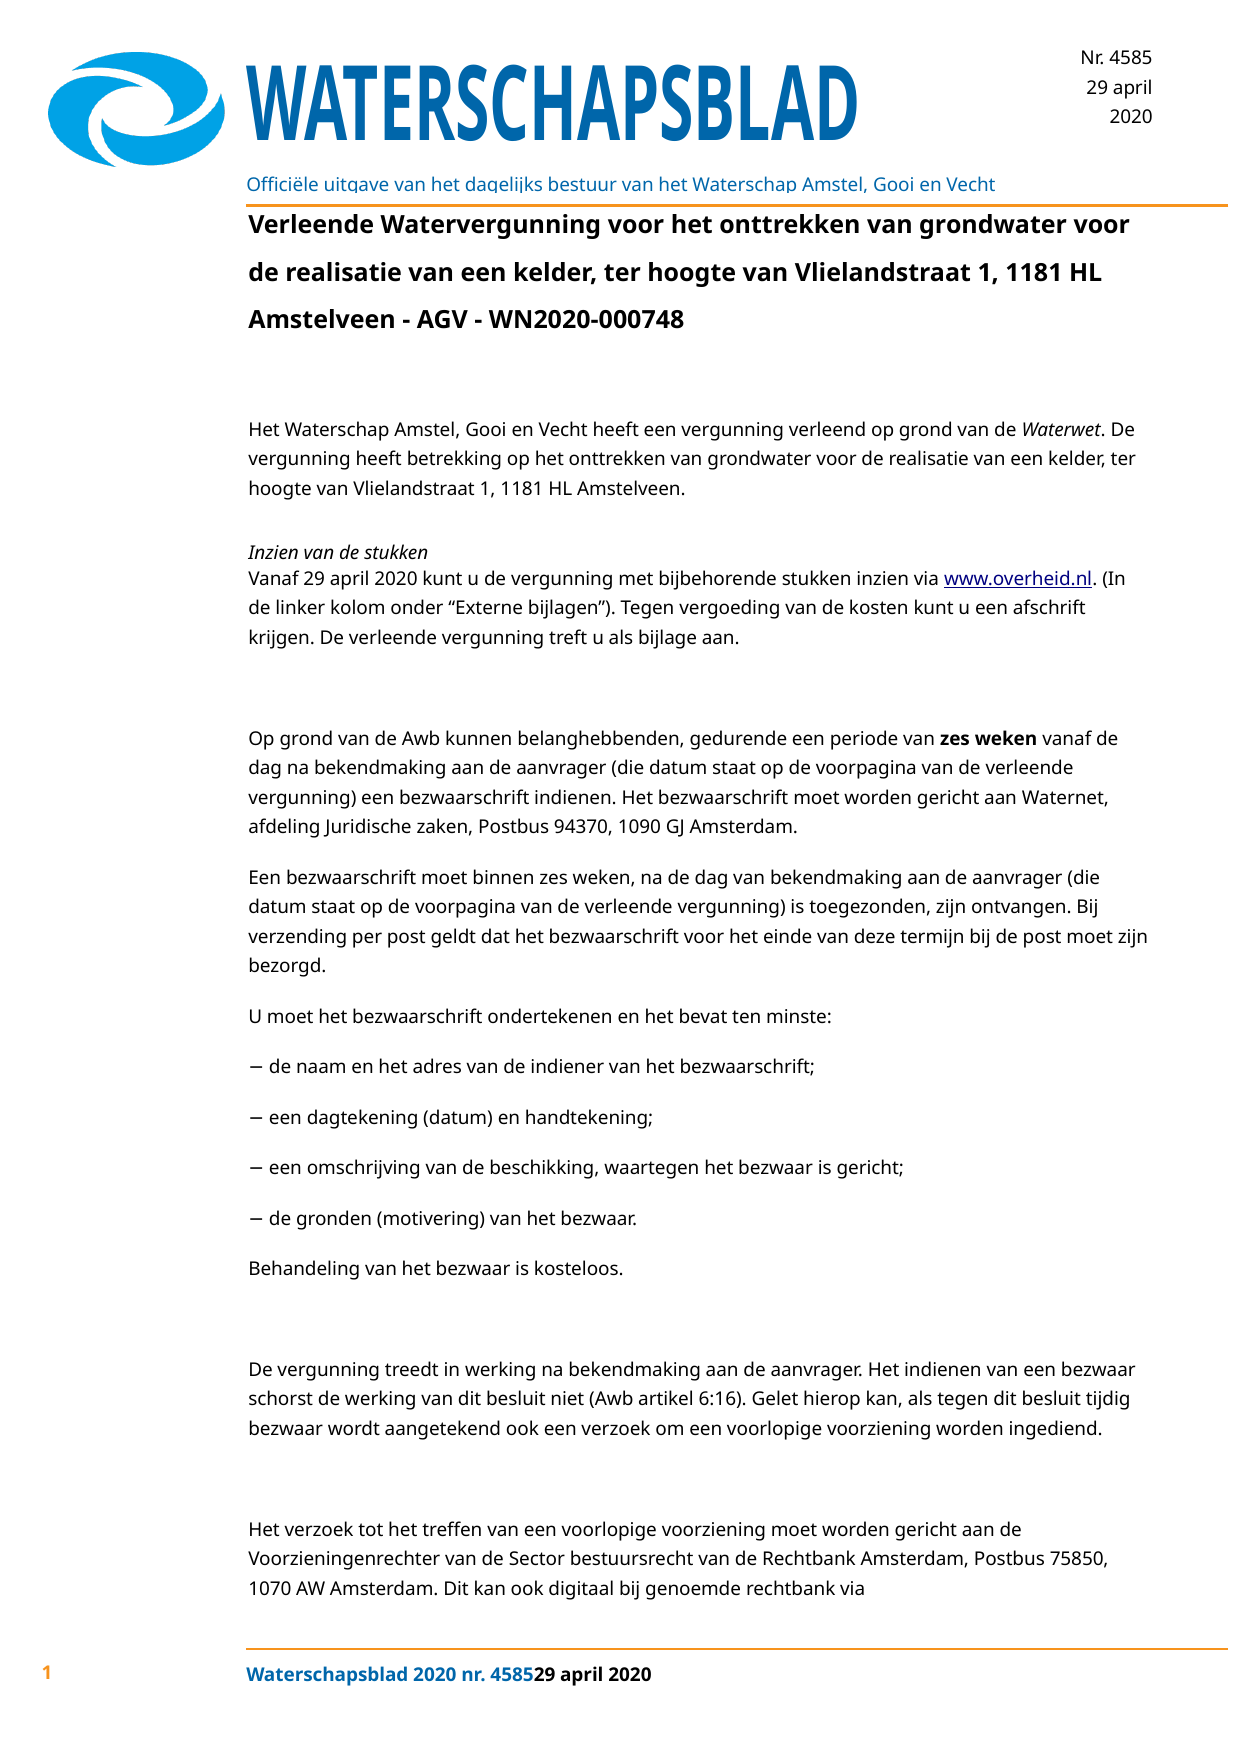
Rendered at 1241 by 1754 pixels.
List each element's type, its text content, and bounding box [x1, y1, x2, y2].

text De vergunning treedt in werking na bekendmaking aan de aanvrager. Het indienen van een bezwaar schorst de werking van dit besluit niet (Awb artikel 6:16). Gelet hierop kan, als tegen dit besluit tijdig bezwaar wordt aangetekend ook een verzoek om een voorlopige voorziening worden ingediend. [248, 1356, 1152, 1441]
text Vanaf 29 april 2020 kunt u de vergunning met bijbehorende stukken inzien via www.overheid.nl. (In de linker kolom onder “Externe bijlagen”). Tegen vergoeding van de kosten kunt u een afschrift krijgen. De verleende vergunning treft u als bijlage aan. [248, 565, 1152, 650]
text Op grond van de Awb kunnen belanghebbenden, gedurende een periode van zes weken vanaf de dag na bekendmaking aan de aanvrager (die datum staat op de voorpagina van de verleende vergunning) een bezwaarschrift indienen. Het bezwaarschrift moet worden gericht aan Waternet, afdeling Juridische zaken, Postbus 94370, 1090 GJ Amsterdam. [248, 725, 1152, 839]
picture [41, 47, 231, 172]
text − een dagtekening (datum) en handtekening; [248, 1104, 1152, 1130]
text Het verzoek tot het treffen van een voorlopige voorziening moet worden gericht aan de Voorzieningenrechter van de Sector bestuursrecht van de Rechtbank Amsterdam, Postbus 75850, 1070 AW Amsterdam. Dit kan ook digitaal bij genoemde rechtbank via [248, 1516, 1152, 1601]
text U moet het bezwaarschrift ondertekenen en het bevat ten minste: [248, 1003, 1152, 1029]
text Het Waterschap Amstel, Gooi en Vecht heeft een vergunning verleend op grond van de Waterwet. De vergunning heeft betrekking op het onttrekken van grondwater voor de realisatie van een kelder, ter hoogte van Vlielandstraat 1, 1181 HL Amstelveen. [248, 416, 1152, 501]
text − een omschrijving van de beschikking, waartegen het bezwaar is gericht; [248, 1154, 1152, 1180]
text − de gronden (motivering) van het bezwaar. [248, 1205, 1152, 1231]
text − de naam en het adres van de indiener van het bezwaarschrift; [248, 1053, 1152, 1079]
text Inzien van de stukken [248, 539, 1152, 565]
text Behandeling van het bezwaar is kosteloos. [248, 1255, 1152, 1281]
text Een bezwaarschrift moet binnen zes weken, na de dag van bekendmaking aan de aanvrager (die datum staat op de voorpagina van de verleende vergunning) is toegezonden, zijn ontvangen. Bij verzending per post geldt dat het bezwaarschrift voor het einde van deze termijn bij de post moet zijn bezorgd. [248, 864, 1152, 978]
text Verleende Watervergunning voor het onttrekken van grondwater voor de realisatie van een kelder, ter hoogte van Vlielandstraat 1, 1181 HL Amstelveen - AGV - WN2020-000748 [248, 207, 1152, 336]
